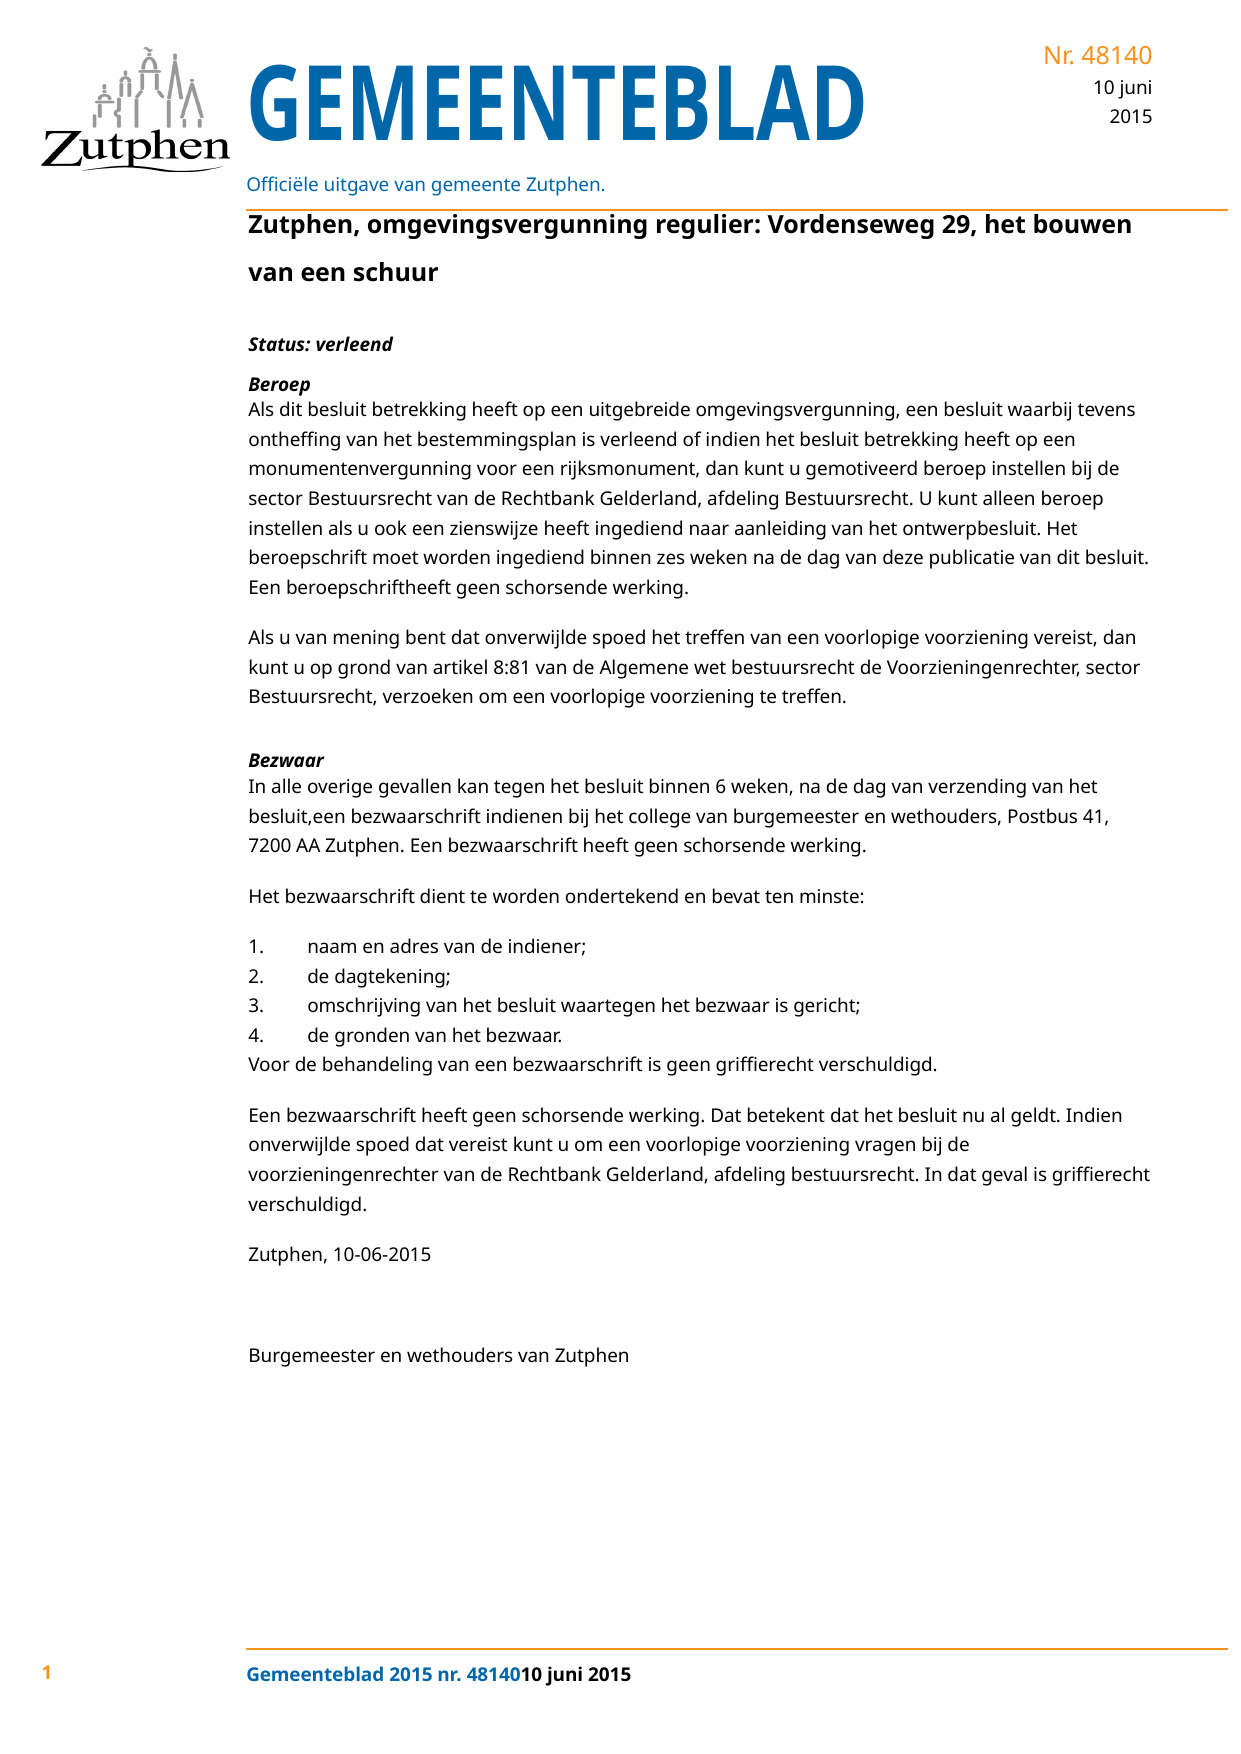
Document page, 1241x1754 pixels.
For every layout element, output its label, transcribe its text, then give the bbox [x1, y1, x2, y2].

picture [41, 47, 231, 172]
text Burgemeester en wethouders van Zutphen [248, 1342, 1152, 1368]
text Een bezwaarschrift heeft geen schorsende werking. Dat betekent dat het besluit nu al geldt. Indien onverwijlde spoed dat vereist kunt u om een voorlopige voorziening vragen bij de voorzieningenrechter van de Rechtbank Gelderland, afdeling bestuursrecht. In dat geval is griffierecht verschuldigd. [248, 1102, 1152, 1216]
text Het bezwaarschrift dient te worden ondertekend en bevat ten minste: [248, 883, 1152, 908]
text Bezwaar [248, 747, 1152, 773]
text Voor de behandeling van een bezwaarschrift is geen griffierecht verschuldigd. [248, 1052, 1152, 1077]
list de gronden van het bezwaar. [248, 1022, 1152, 1048]
text Zutphen, 10-06-2015 [248, 1241, 1152, 1267]
text Beroep [248, 371, 1152, 396]
text Als u van mening bent dat onverwijlde spoed het treffen van een voorlopige voorziening vereist, dan kunt u op grond van artikel 8:81 van de Algemene wet bestuursrecht de Voorzieningenrechter, sector Bestuursrecht, verzoeken om een voorlopige voorziening te treffen. [248, 624, 1152, 709]
text Zutphen, omgevingsvergunning regulier: Vordenseweg 29, het bouwen van een schuur [248, 211, 1152, 288]
text Status: verleend [248, 331, 1152, 357]
text Als dit besluit betrekking heeft op een uitgebreide omgevingsvergunning, een besluit waarbij tevens ontheffing van het bestemmingsplan is verleend of indien het besluit betrekking heeft op een monumentenvergunning voor een rijksmonument, dan kunt u gemotiveerd beroep instellen bij de sector Bestuursrecht van de Rechtbank Gelderland, afdeling Bestuursrecht. U kunt alleen beroep instellen als u ook een zienswijze heeft ingediend naar aanleiding van het ontwerpbesluit. Het beroepschrift moet worden ingediend binnen zes weken na de dag van deze publicatie van dit besluit. Een beroepschriftheeft geen schorsende werking. [248, 396, 1152, 600]
text In alle overige gevallen kan tegen het besluit binnen 6 weken, na de dag van verzending van het besluit,een bezwaarschrift indienen bij het college van burgemeester en wethouders, Postbus 41, 7200 AA Zutphen. Een bezwaarschrift heeft geen schorsende werking. [248, 773, 1152, 858]
list omschrijving van het besluit waartegen het bezwaar is gericht; [248, 992, 1152, 1018]
list naam en adres van de indiener; [248, 933, 1152, 959]
list de dagtekening; [248, 963, 1152, 988]
